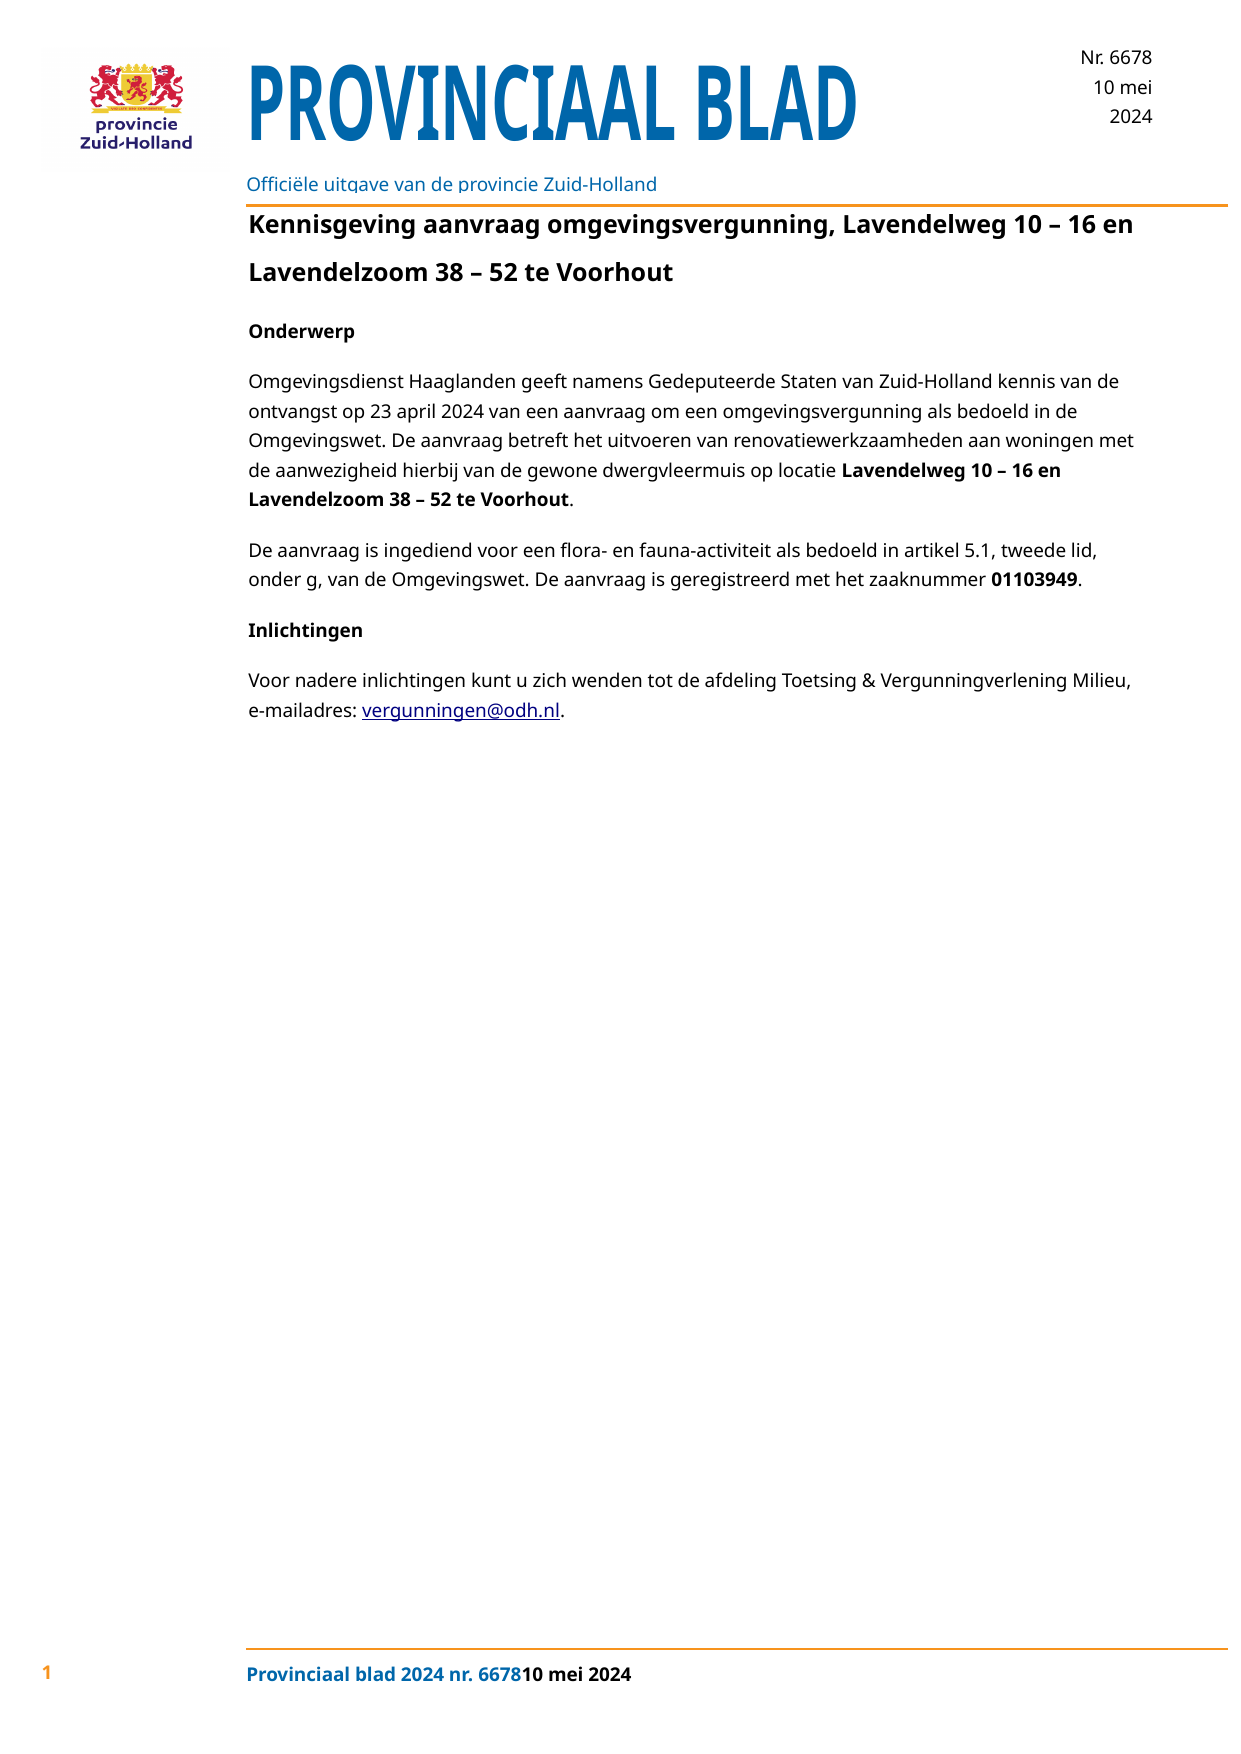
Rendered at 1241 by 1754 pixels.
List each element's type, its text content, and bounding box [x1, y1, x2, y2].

text Kennisgeving aanvraag omgevingsvergunning, Lavendelweg 10 – 16 en Lavendelzoom 38 – 52 te Voorhout [248, 207, 1152, 288]
text De aanvraag is ingediend voor een flora- en fauna-activiteit als bedoeld in artikel 5.1, tweede lid, onder g, van de Omgevingswet. De aanvraag is geregistreerd met het zaaknummer 01103949. [248, 537, 1152, 592]
text Inlichtingen [248, 617, 1152, 643]
text Voor nadere inlichtingen kunt u zich wenden tot de afdeling Toetsing & Vergunningverlening Milieu, e-mailadres: vergunningen@odh.nl. [248, 667, 1152, 723]
text Omgevingsdienst Haaglanden geeft namens Gedeputeerde Staten van Zuid-Holland kennis van de ontvangst op 23 april 2024 van een aanvraag om een omgevingsvergunning als bedoeld in de Omgevingswet. De aanvraag betreft het uitvoeren van renovatiewerkzaamheden aan woningen met de aanwezigheid hierbij van de gewone dwergvleermuis op locatie Lavendelweg 10 – 16 en Lavendelzoom 38 – 52 te Voorhout. [248, 368, 1152, 512]
picture [41, 47, 231, 172]
text Onderwerp [248, 318, 1152, 344]
